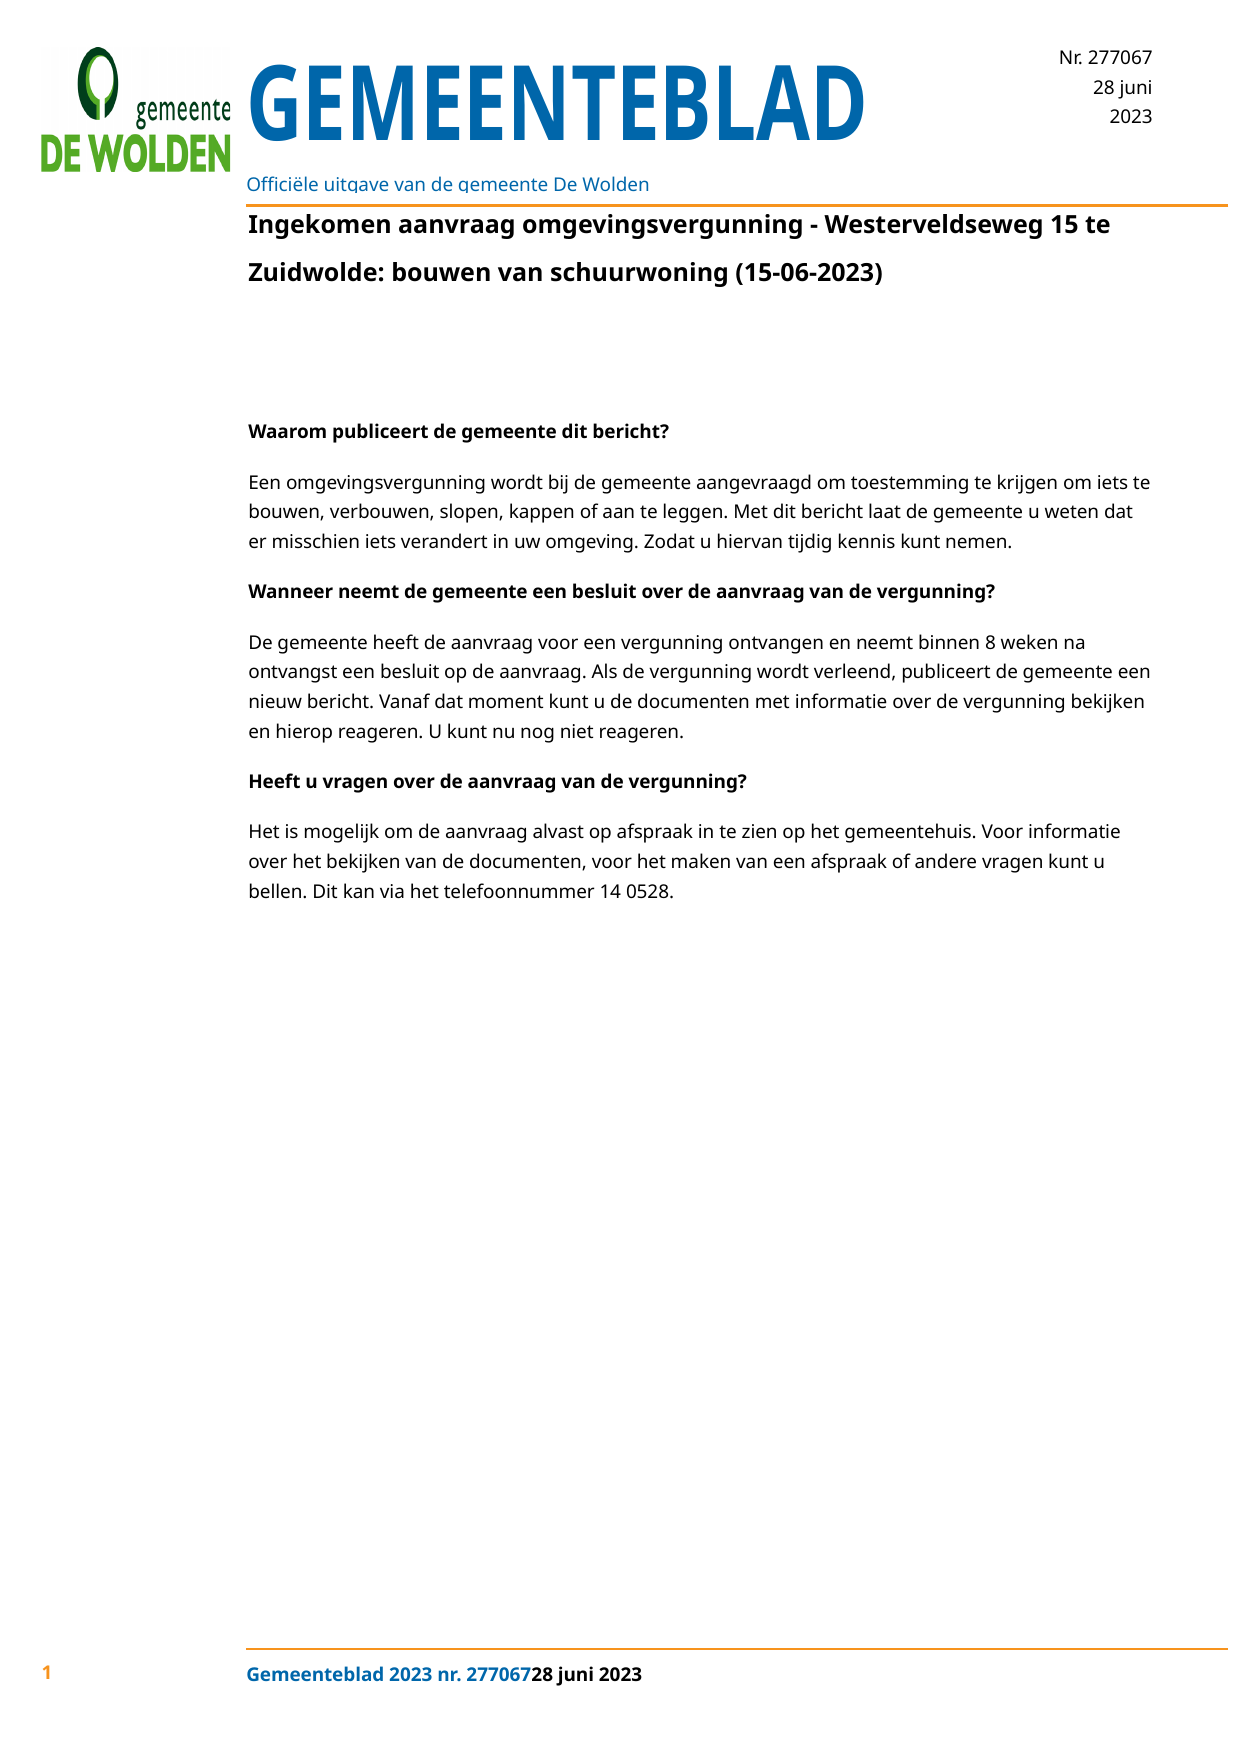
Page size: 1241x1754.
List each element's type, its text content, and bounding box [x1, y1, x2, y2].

text Heeft u vragen over de aanvraag van de vergunning? [248, 768, 1152, 794]
text Het is mogelijk om de aanvraag alvast op afspraak in te zien op het gemeentehuis. Voor informatie over het bekijken van de documenten, voor het maken van een afspraak of andere vragen kunt u bellen. Dit kan via het telefoonnummer 14 0528. [248, 819, 1152, 904]
text Waarom publiceert de gemeente dit bericht? [248, 419, 1152, 444]
text De gemeente heeft de aanvraag voor een vergunning ontvangen en neemt binnen 8 weken na ontvangst een besluit op de aanvraag. Als de vergunning wordt verleend, publiceert de gemeente een nieuw bericht. Vanaf dat moment kunt u de documenten met informatie over de vergunning bekijken en hierop reageren. U kunt nu nog niet reageren. [248, 629, 1152, 744]
text Een omgevingsvergunning wordt bij de gemeente aangevraagd om toestemming te krijgen om iets te bouwen, verbouwen, slopen, kappen of aan te leggen. Met dit bericht laat de gemeente u weten dat er misschien iets verandert in uw omgeving. Zodat u hiervan tijdig kennis kunt nemen. [248, 469, 1152, 554]
picture [41, 47, 231, 172]
text Wanneer neemt de gemeente een besluit over de aanvraag van de vergunning? [248, 579, 1152, 604]
text Ingekomen aanvraag omgevingsvergunning - Westerveldseweg 15 te Zuidwolde: bouwen van schuurwoning (15-06-2023) [248, 207, 1152, 288]
